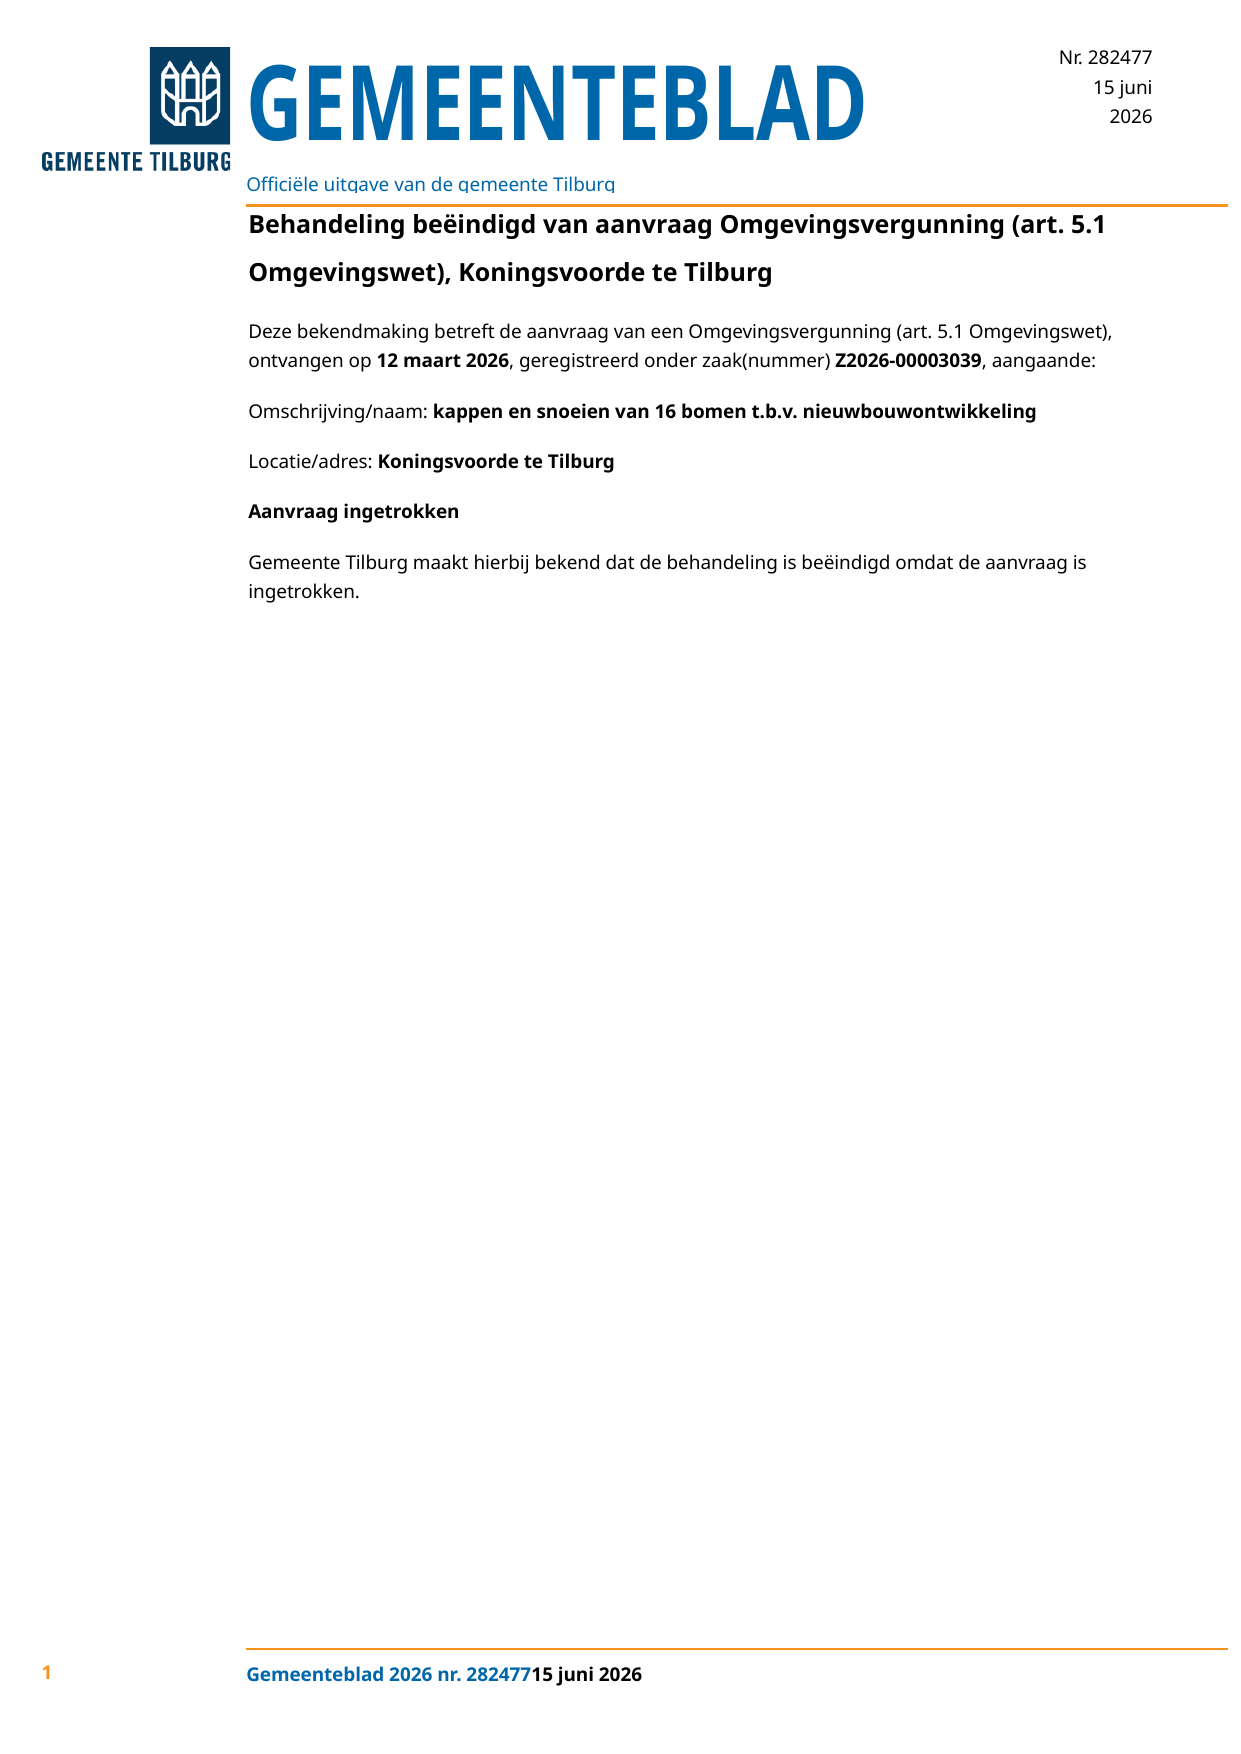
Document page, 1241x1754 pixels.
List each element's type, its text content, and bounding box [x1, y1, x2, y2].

text Deze bekendmaking betreft de aanvraag van een Omgevingsvergunning (art. 5.1 Omgevingswet), ontvangen op 12 maart 2026, geregistreerd onder zaak(nummer) Z2026-00003039, aangaande: [248, 318, 1152, 373]
text Locatie/adres: Koningsvoorde te Tilburg [248, 448, 1152, 474]
text Behandeling beëindigd van aanvraag Omgevingsvergunning (art. 5.1 Omgevingswet), Koningsvoorde te Tilburg [248, 207, 1152, 288]
text Gemeente Tilburg maakt hierbij bekend dat de behandeling is beëindigd omdat de aanvraag is ingetrokken. [248, 549, 1152, 604]
text Aanvraag ingetrokken [248, 499, 1152, 524]
text Omschrijving/naam: kappen en snoeien van 16 bomen t.b.v. nieuwbouwontwikkeling [248, 398, 1152, 424]
picture [41, 47, 231, 172]
